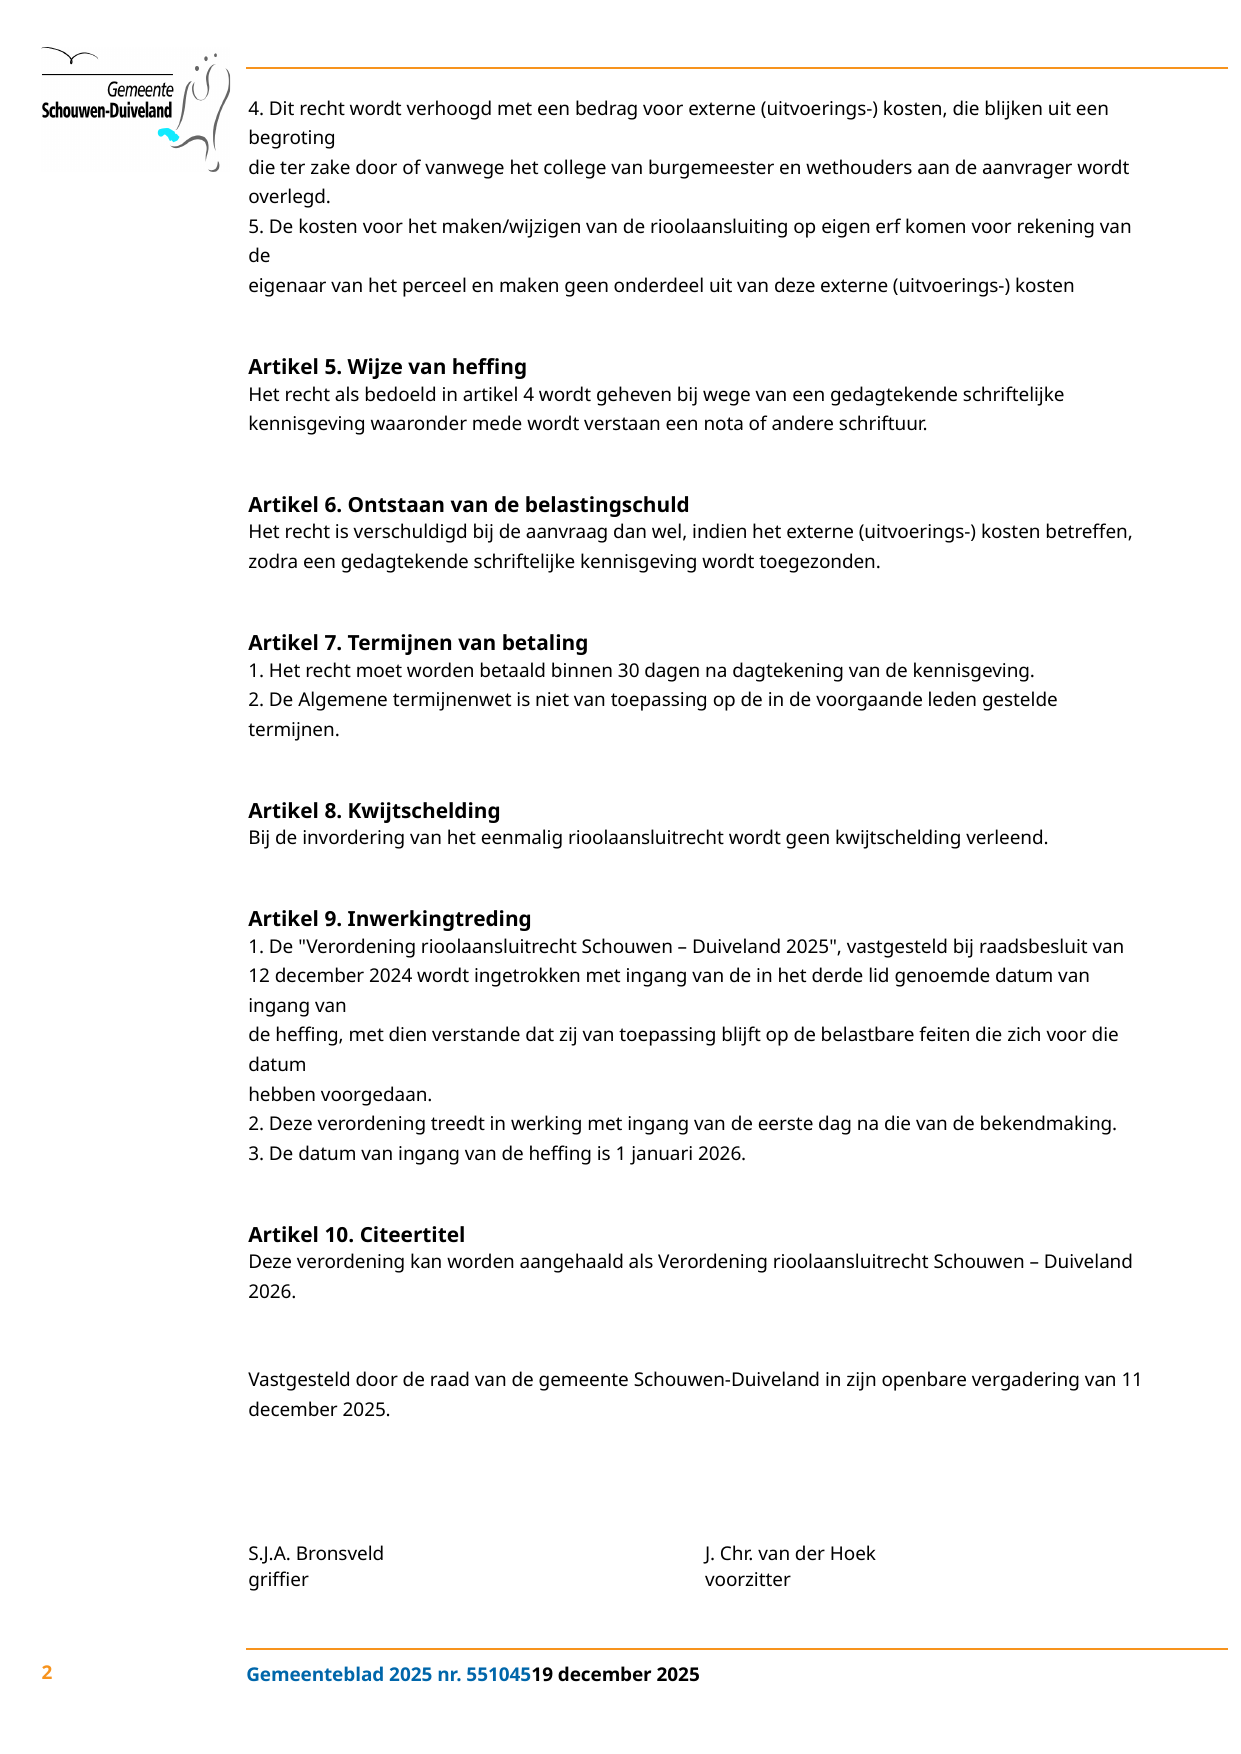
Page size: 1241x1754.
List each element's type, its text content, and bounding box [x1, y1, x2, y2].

text Bij de invordering van het eenmalig rioolaansluitrecht wordt geen kwijtschelding verleend. [248, 824, 1152, 850]
table_cell voorzitter [705, 1566, 1152, 1592]
text hebben voorgedaan. [248, 1081, 1152, 1106]
text Artikel 7. Termijnen van betaling [248, 628, 1152, 657]
text 2. Deze verordening treedt in werking met ingang van de eerste dag na die van de bekendmaking. [248, 1110, 1152, 1136]
text 2. De Algemene termijnenwet is niet van toepassing op de in de voorgaande leden gestelde termijnen. [248, 686, 1152, 742]
text Het recht is verschuldigd bij de aanvraag dan wel, indien het externe (uitvoerings-) kosten betreffen, zodra een gedagtekende schriftelijke kennisgeving wordt toegezonden. [248, 519, 1152, 574]
table_header [705, 1515, 1152, 1540]
text Artikel 9. Inwerkingtreding [248, 904, 1152, 933]
text 3. De datum van ingang van de heffing is 1 januari 2026. [248, 1140, 1152, 1166]
table_cell J. Chr. van der Hoek [705, 1540, 1152, 1566]
text 1. Het recht moet worden betaald binnen 30 dagen na dagtekening van de kennisgeving. [248, 657, 1152, 682]
text 12 december 2024 wordt ingetrokken met ingang van de in het derde lid genoemde datum van ingang van [248, 962, 1152, 1018]
text die ter zake door of vanwege het college van burgemeester en wethouders aan de aanvrager wordt [248, 154, 1152, 180]
text de heffing, met dien verstande dat zij van toepassing blijft op de belastbare feiten die zich voor die datum [248, 1022, 1152, 1077]
text Artikel 5. Wijze van heffing [248, 352, 1152, 381]
text Vastgesteld door de raad van de gemeente Schouwen-Duiveland in zijn openbare vergadering van 11 december 2025. [248, 1367, 1152, 1422]
text overlegd. [248, 183, 1152, 209]
text 4. Dit recht wordt verhoogd met een bedrag voor externe (uitvoerings-) kosten, die blijken uit een begroting [248, 95, 1152, 150]
text 5. De kosten voor het maken/wijzigen van de rioolaansluiting op eigen erf komen voor rekening van de [248, 213, 1152, 268]
picture [41, 47, 231, 172]
table_cell S.J.A. Bronsveld [248, 1540, 705, 1566]
text Deze verordening kan worden aangehaald als Verordening rioolaansluitrecht Schouwen – Duiveland 2026. [248, 1248, 1152, 1304]
text eigenaar van het perceel en maken geen onderdeel uit van deze externe (uitvoerings-) kosten [248, 272, 1152, 298]
text Het recht als bedoeld in artikel 4 wordt geheven bij wege van een gedagtekende schriftelijke kennisgeving waaronder mede wordt verstaan een nota of andere schriftuur. [248, 381, 1152, 436]
table_cell griffier [248, 1566, 705, 1592]
text Artikel 6. Ontstaan van de belastingschuld [248, 490, 1152, 519]
text 1. De "Verordening rioolaansluitrecht Schouwen – Duiveland 2025", vastgesteld bij raadsbesluit van [248, 933, 1152, 958]
text Artikel 10. Citeertitel [248, 1220, 1152, 1248]
text Artikel 8. Kwijtschelding [248, 796, 1152, 824]
table_header [248, 1515, 705, 1540]
